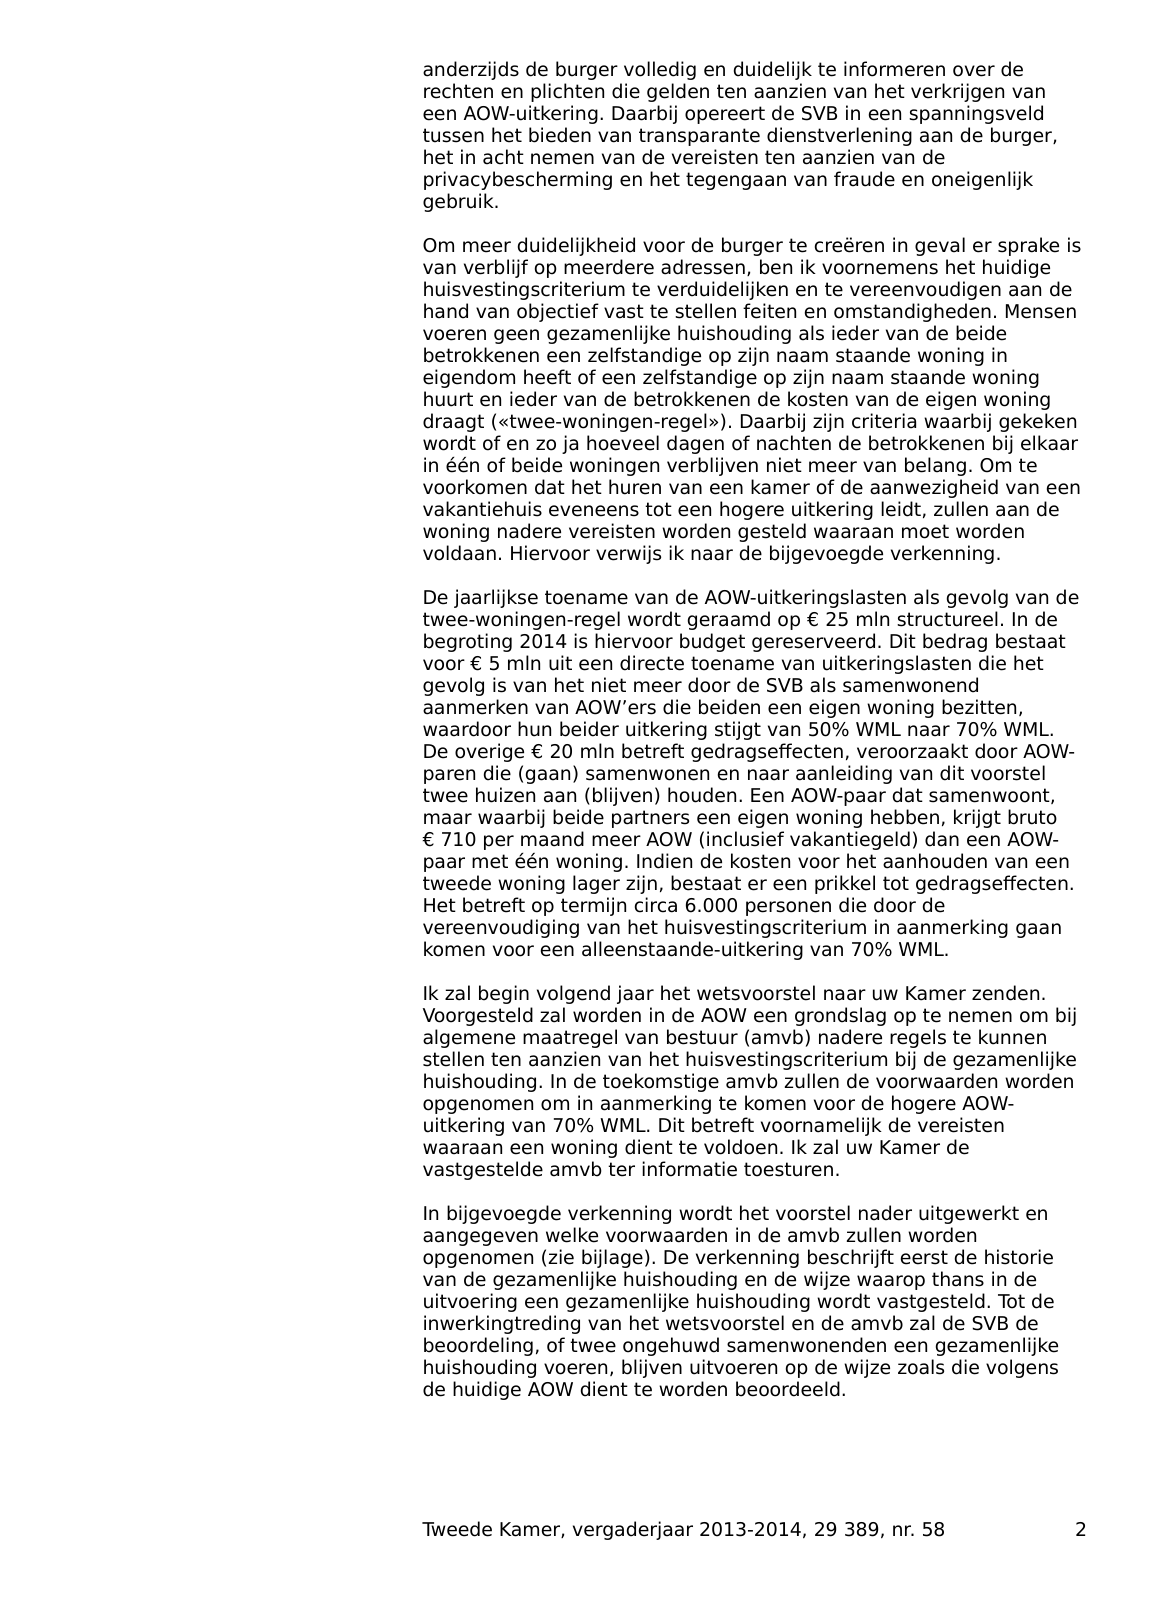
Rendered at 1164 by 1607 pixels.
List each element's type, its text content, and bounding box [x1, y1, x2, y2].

text Ik zal begin volgend jaar het wetsvoorstel naar uw Kamer zenden. Voorgesteld zal worden in de AOW een grondslag op te nemen om bij algemene maatregel van bestuur (amvb) nadere regels te kunnen stellen ten aanzien van het huisvestingscriterium bij de gezamenlijke huishouding. In de toekomstige amvb zullen de voorwaarden worden opgenomen om in aanmerking te komen voor de hogere AOW-uitkering van 70% WML. Dit betreft voornamelijk de vereisten waaraan een woning dient te voldoen. Ik zal uw Kamer de vastgestelde amvb ter informatie toesturen. [422, 983, 1087, 1181]
text Om meer duidelijkheid voor de burger te creëren in geval er sprake is van verblijf op meerdere adressen, ben ik voornemens het huidige huisvestingscriterium te verduidelijken en te vereenvoudigen aan de hand van objectief vast te stellen feiten en omstandigheden. Mensen voeren geen gezamenlijke huishouding als ieder van de beide betrokkenen een zelfstandige op zijn naam staande woning in eigendom heeft of een zelfstandige op zijn naam staande woning huurt en ieder van de betrokkenen de kosten van de eigen woning draagt («twee-woningen-regel»). Daarbij zijn criteria waarbij gekeken wordt of en zo ja hoeveel dagen of nachten de betrokkenen bij elkaar in één of beide woningen verblijven niet meer van belang. Om te voorkomen dat het huren van een kamer of de aanwezigheid van een vakantiehuis eveneens tot een hogere uitkering leidt, zullen aan de woning nadere vereisten worden gesteld waaraan moet worden voldaan. Hiervoor verwijs ik naar de bijgevoegde verkenning. [422, 235, 1087, 565]
text In bijgevoegde verkenning wordt het voorstel nader uitgewerkt en aangegeven welke voorwaarden in de amvb zullen worden opgenomen (zie bijlage). De verkenning beschrijft eerst de historie van de gezamenlijke huishouding en de wijze waarop thans in de uitvoering een gezamenlijke huishouding wordt vastgesteld. Tot de inwerkingtreding van het wetsvoorstel en de amvb zal de SVB de beoordeling, of twee ongehuwd samenwonenden een gezamenlijke huishouding voeren, blijven uitvoeren op de wijze zoals die volgens de huidige AOW dient te worden beoordeeld. [422, 1203, 1087, 1401]
text De jaarlijkse toename van de AOW-uitkeringslasten als gevolg van de twee-woningen-regel wordt geraamd op € 25 mln structureel. In de begroting 2014 is hiervoor budget gereserveerd. Dit bedrag bestaat voor € 5 mln uit een directe toename van uitkeringslasten die het gevolg is van het niet meer door de SVB als samenwonend aanmerken van AOW’ers die beiden een eigen woning bezitten, waardoor hun beider uitkering stijgt van 50% WML naar 70% WML. De overige € 20 mln betreft gedragseffecten, veroorzaakt door AOW-paren die (gaan) samenwonen en naar aanleiding van dit voorstel twee huizen aan (blijven) houden. Een AOW-paar dat samenwoont, maar waarbij beide partners een eigen woning hebben, krijgt bruto € 710 per maand meer AOW (inclusief vakantiegeld) dan een AOW-paar met één woning. Indien de kosten voor het aanhouden van een tweede woning lager zijn, bestaat er een prikkel tot gedragseffecten. Het betreft op termijn circa 6.000 personen die door de vereenvoudiging van het huisvestingscriterium in aanmerking gaan komen voor een alleenstaande-uitkering van 70% WML. [422, 587, 1087, 961]
text anderzijds de burger volledig en duidelijk te informeren over de rechten en plichten die gelden ten aanzien van het verkrijgen van een AOW-uitkering. Daarbij opereert de SVB in een spanningsveld tussen het bieden van transparante dienstverlening aan de burger, het in acht nemen van de vereisten ten aanzien van de privacybescherming en het tegengaan van fraude en oneigenlijk gebruik. [422, 59, 1087, 213]
